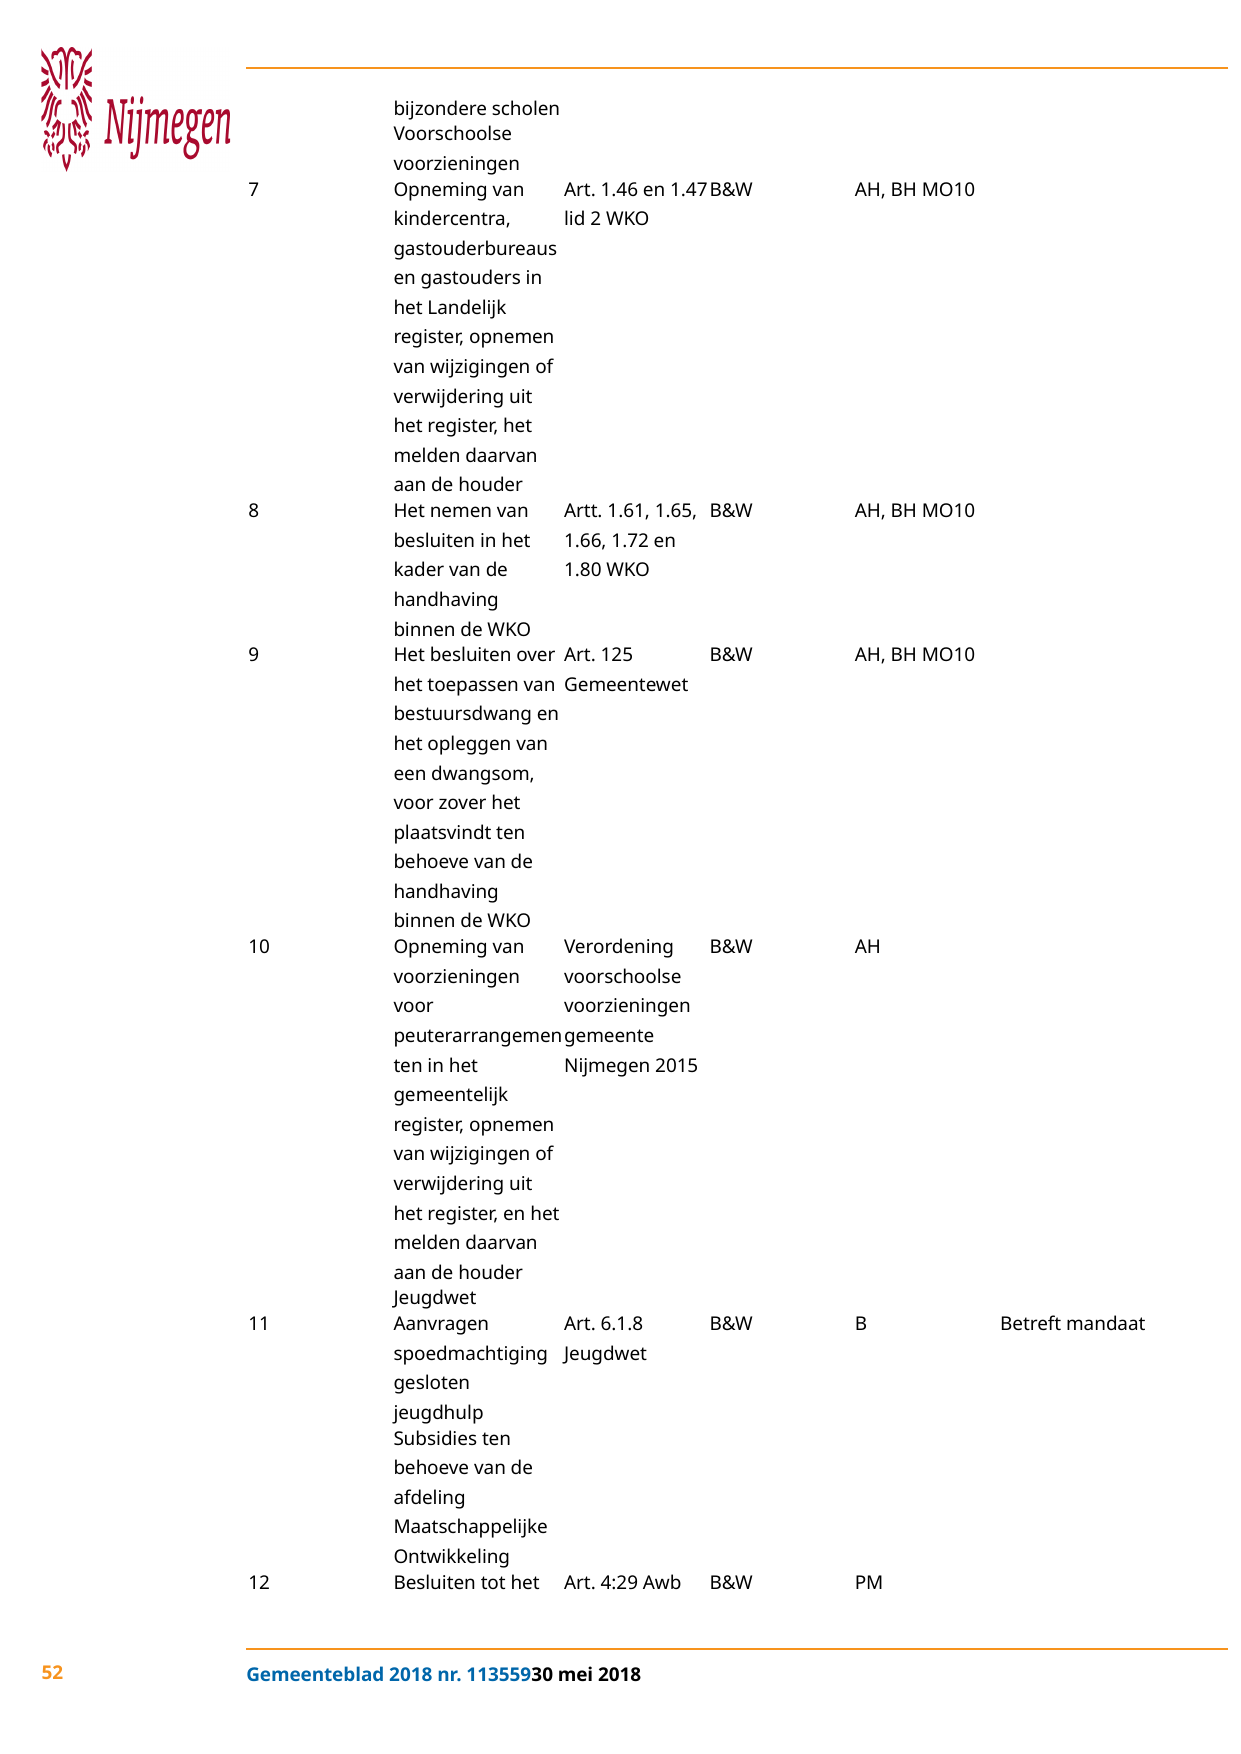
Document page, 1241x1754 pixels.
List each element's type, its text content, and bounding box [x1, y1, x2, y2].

table_cell [564, 1285, 709, 1310]
table_cell [564, 95, 709, 121]
table_cell [1000, 498, 1152, 641]
table_cell Artt. 1.61, 1.65, 1.66, 1.72 en 1.80 WKO [564, 498, 709, 641]
table_cell [709, 1425, 854, 1569]
table_cell [564, 1425, 709, 1569]
table_cell 7 [248, 176, 393, 497]
table_cell B&W [709, 934, 854, 1284]
table_cell B&W [709, 498, 854, 641]
table_cell Art. 125 Gemeentewet [564, 641, 709, 933]
table_cell AH [855, 934, 1000, 1284]
table_cell [1000, 1569, 1152, 1594]
table_cell [1000, 641, 1152, 933]
table_cell [1000, 1425, 1152, 1569]
table_cell Voorschoolse voorzieningen [393, 121, 564, 176]
table_cell Subsidies ten behoeve van de afdeling Maatschappelijke Ontwikkeling [393, 1425, 564, 1569]
table_cell [1000, 934, 1152, 1284]
table_cell Opneming van kindercentra, gastouderbureaus en gastouders in het Landelijk register, opnemen van wijzigingen of verwijdering uit het register, het melden daarvan aan de houder [393, 176, 564, 497]
table_cell AH, BH MO10 [855, 176, 1000, 497]
table_cell [564, 121, 709, 176]
table_cell B [855, 1310, 1000, 1425]
table_cell 8 [248, 498, 393, 641]
table_cell 10 [248, 934, 393, 1284]
table_cell 12 [248, 1569, 393, 1594]
table_cell [709, 121, 854, 176]
table_cell Aanvragen spoedmachtiging gesloten jeugdhulp [393, 1310, 564, 1425]
table_cell Art. 6.1.8 Jeugdwet [564, 1310, 709, 1425]
table_cell Betreft mandaat [1000, 1310, 1152, 1425]
table_cell AH, BH MO10 [855, 498, 1000, 641]
table_cell [855, 1285, 1000, 1310]
table_cell [1000, 121, 1152, 176]
table_cell Art. 1.46 en 1.47 lid 2 WKO [564, 176, 709, 497]
table_cell [248, 1285, 393, 1310]
table_cell [248, 95, 393, 121]
table_cell B&W [709, 1310, 854, 1425]
picture [41, 47, 231, 172]
table_cell PM [855, 1569, 1000, 1594]
table_cell bijzondere scholen [393, 95, 564, 121]
table_cell Art. 4:29 Awb [564, 1569, 709, 1594]
table_cell 11 [248, 1310, 393, 1425]
table_cell B&W [709, 1569, 854, 1594]
table_cell AH, BH MO10 [855, 641, 1000, 933]
table_cell [855, 1425, 1000, 1569]
table_cell [1000, 1285, 1152, 1310]
table_cell 9 [248, 641, 393, 933]
table_cell [709, 95, 854, 121]
table_cell B&W [709, 176, 854, 497]
table_cell [709, 1285, 854, 1310]
table_cell [1000, 95, 1152, 121]
table_cell Verordening voorschoolse voorzieningen gemeente Nijmegen 2015 [564, 934, 709, 1284]
table_cell B&W [709, 641, 854, 933]
table_cell [1000, 176, 1152, 497]
table_cell [248, 121, 393, 176]
table_cell Het nemen van besluiten in het kader van de handhaving binnen de WKO [393, 498, 564, 641]
table_cell Jeugdwet [393, 1285, 564, 1310]
table_cell Opneming van voorzieningen voor peuterarrangementen in het gemeentelijk register, opnemen van wijzigingen of verwijdering uit het register, en het melden daarvan aan de houder [393, 934, 564, 1284]
table_cell [855, 121, 1000, 176]
table_cell Het besluiten over het toepassen van bestuursdwang en het opleggen van een dwangsom, voor zover het plaatsvindt ten behoeve van de handhaving binnen de WKO [393, 641, 564, 933]
table_cell Besluiten tot het [393, 1569, 564, 1594]
table_cell [248, 1425, 393, 1569]
table_cell [855, 95, 1000, 121]
